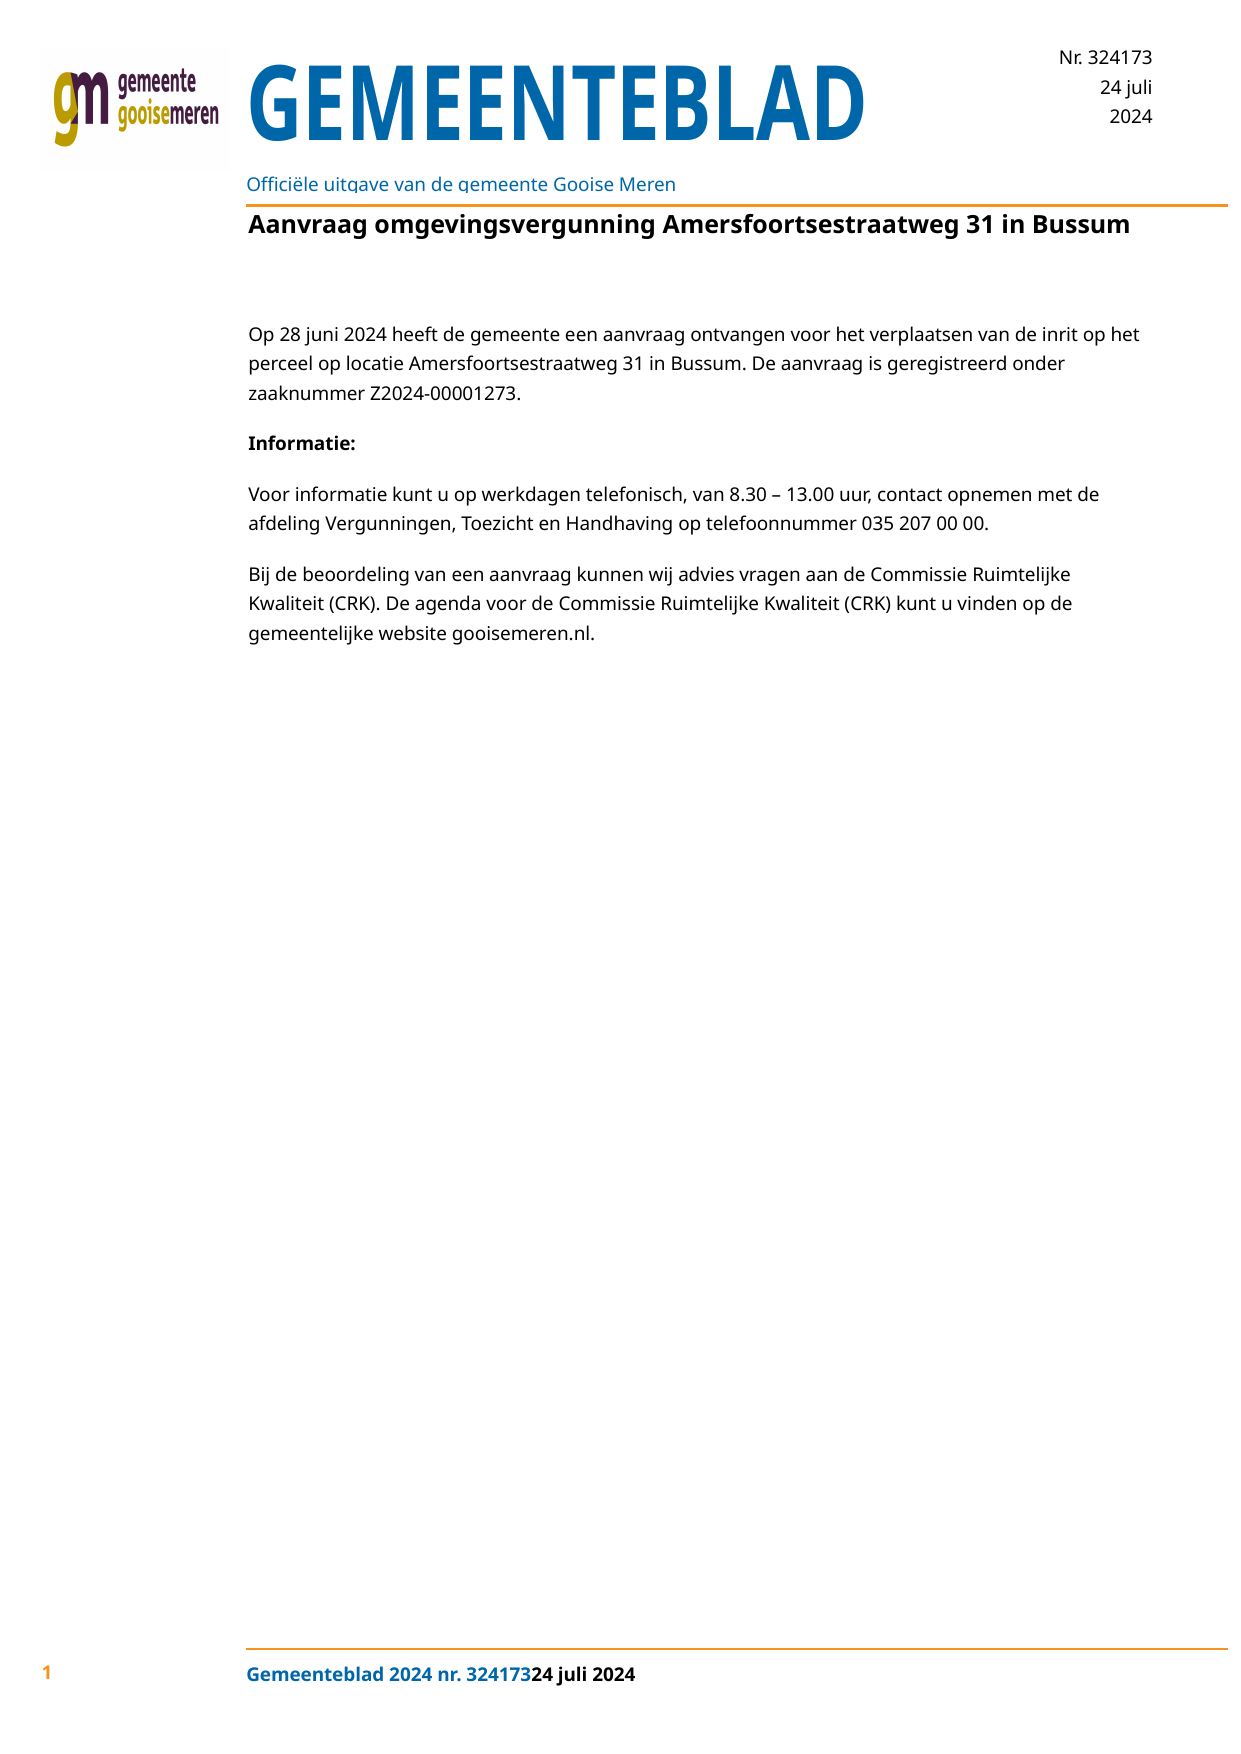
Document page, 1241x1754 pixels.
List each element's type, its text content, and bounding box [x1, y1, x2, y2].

picture [41, 47, 231, 172]
text Op 28 juni 2024 heeft de gemeente een aanvraag ontvangen voor het verplaatsen van de inrit op het perceel op locatie Amersfoortsestraatweg 31 in Bussum. De aanvraag is geregistreerd onder zaaknummer Z2024-00001273. [248, 321, 1152, 406]
text Voor informatie kunt u op werkdagen telefonisch, van 8.30 – 13.00 uur, contact opnemen met de afdeling Vergunningen, Toezicht en Handhaving op telefoonnummer 035 207 00 00. [248, 481, 1152, 536]
text Aanvraag omgevingsvergunning Amersfoortsestraatweg 31 in Bussum [248, 207, 1152, 241]
text Bij de beoordeling van een aanvraag kunnen wij advies vragen aan de Commissie Ruimtelijke Kwaliteit (CRK). De agenda voor de Commissie Ruimtelijke Kwaliteit (CRK) kunt u vinden op de gemeentelijke website gooisemeren.nl. [248, 561, 1152, 646]
text Informatie: [248, 430, 1152, 456]
